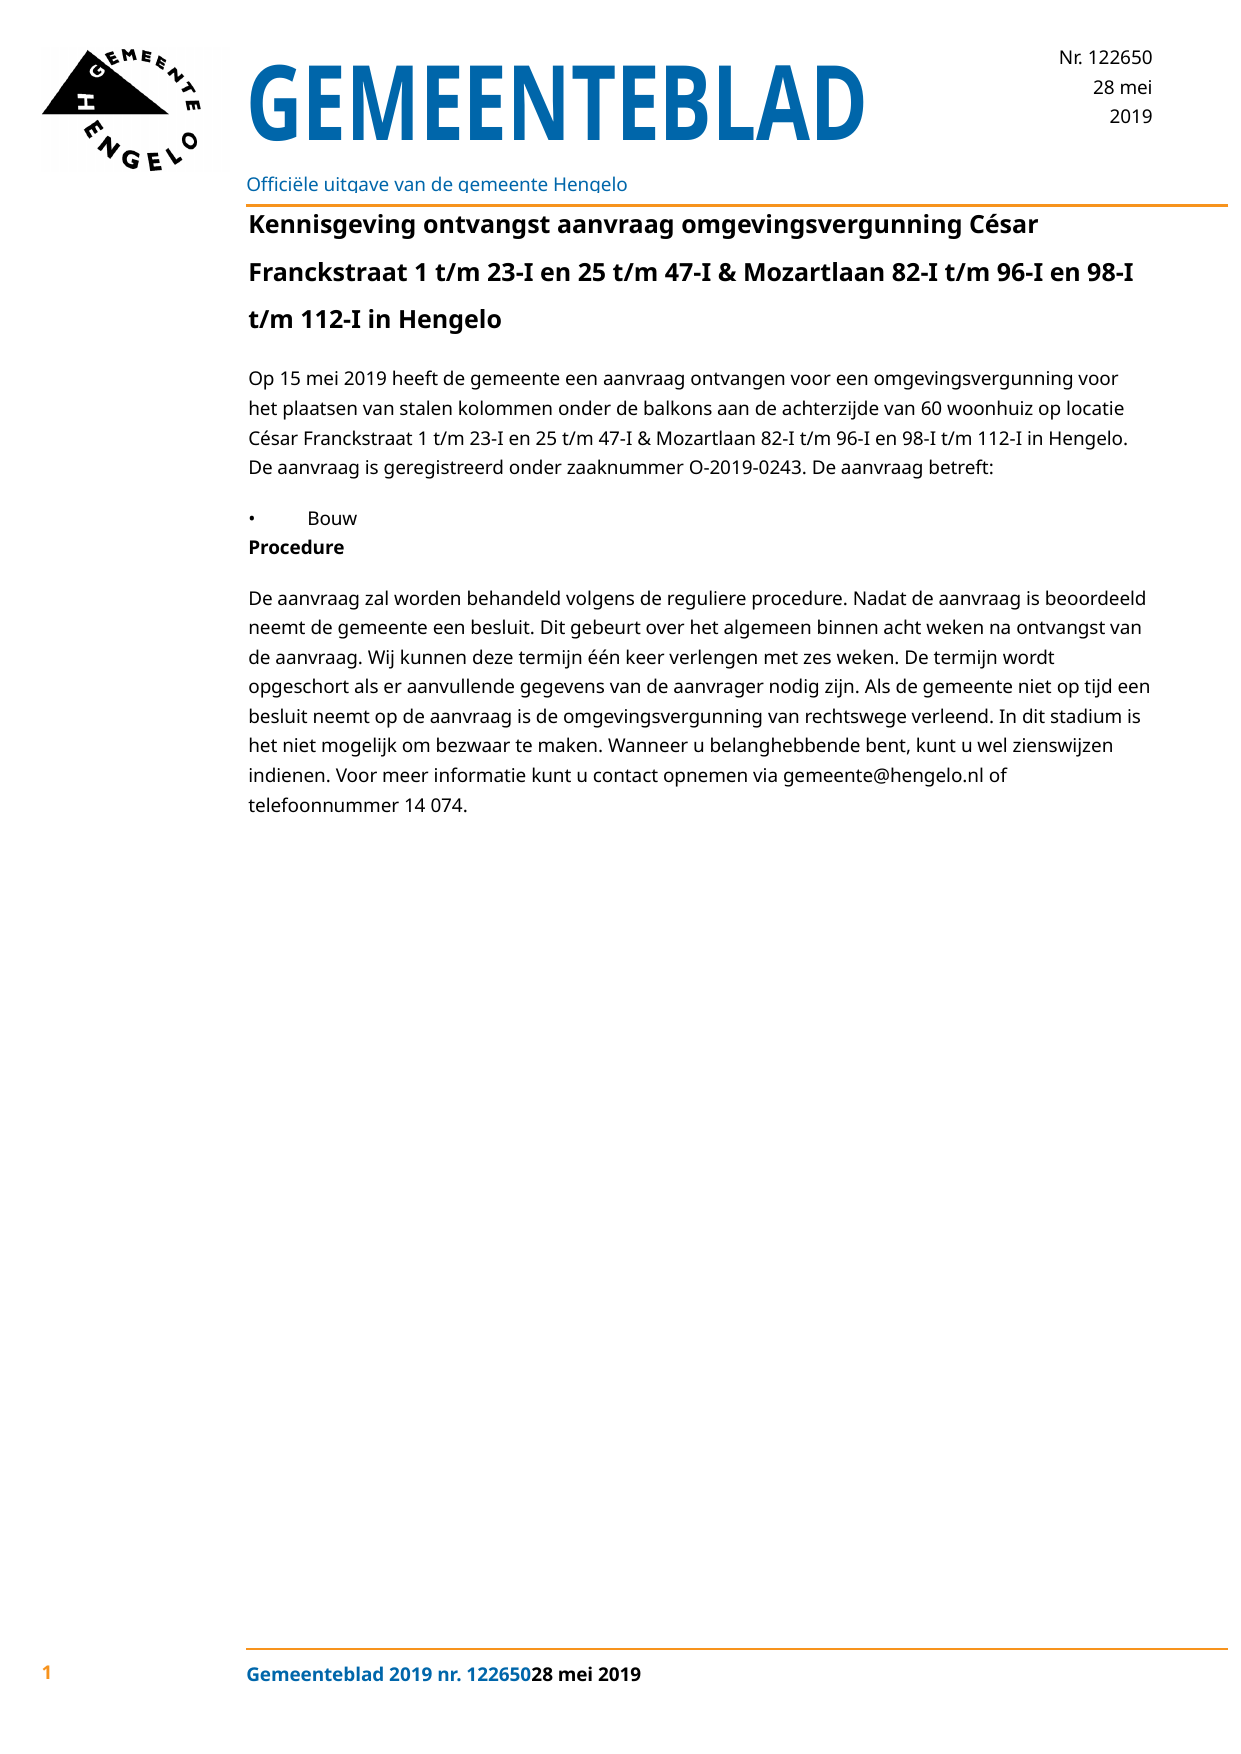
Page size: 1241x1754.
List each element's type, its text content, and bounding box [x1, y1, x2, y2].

text Kennisgeving ontvangst aanvraag omgevingsvergunning César Franckstraat 1 t/m 23-I en 25 t/m 47-I & Mozartlaan 82-I t/m 96-I en 98-I t/m 112-I in Hengelo [248, 207, 1152, 336]
list Bouw [248, 505, 1152, 530]
picture [41, 47, 231, 172]
text Op 15 mei 2019 heeft de gemeente een aanvraag ontvangen voor een omgevingsvergunning voor het plaatsen van stalen kolommen onder de balkons aan de achterzijde van 60 woonhuiz op locatie César Franckstraat 1 t/m 23-I en 25 t/m 47-I & Mozartlaan 82-I t/m 96-I en 98-I t/m 112-I in Hengelo. De aanvraag is geregistreerd onder zaaknummer O-2019-0243. De aanvraag betreft: [248, 366, 1152, 480]
text Procedure [248, 534, 1152, 560]
text De aanvraag zal worden behandeld volgens de reguliere procedure. Nadat de aanvraag is beoordeeld neemt de gemeente een besluit. Dit gebeurt over het algemeen binnen acht weken na ontvangst van de aanvraag. Wij kunnen deze termijn één keer verlengen met zes weken. De termijn wordt opgeschort als er aanvullende gegevens van de aanvrager nodig zijn. Als de gemeente niet op tijd een besluit neemt op de aanvraag is de omgevingsvergunning van rechtswege verleend. In dit stadium is het niet mogelijk om bezwaar te maken. Wanneer u belanghebbende bent, kunt u wel zienswijzen indienen. Voor meer informatie kunt u contact opnemen via gemeente@hengelo.nl of telefoonnummer 14 074. [248, 585, 1152, 817]
